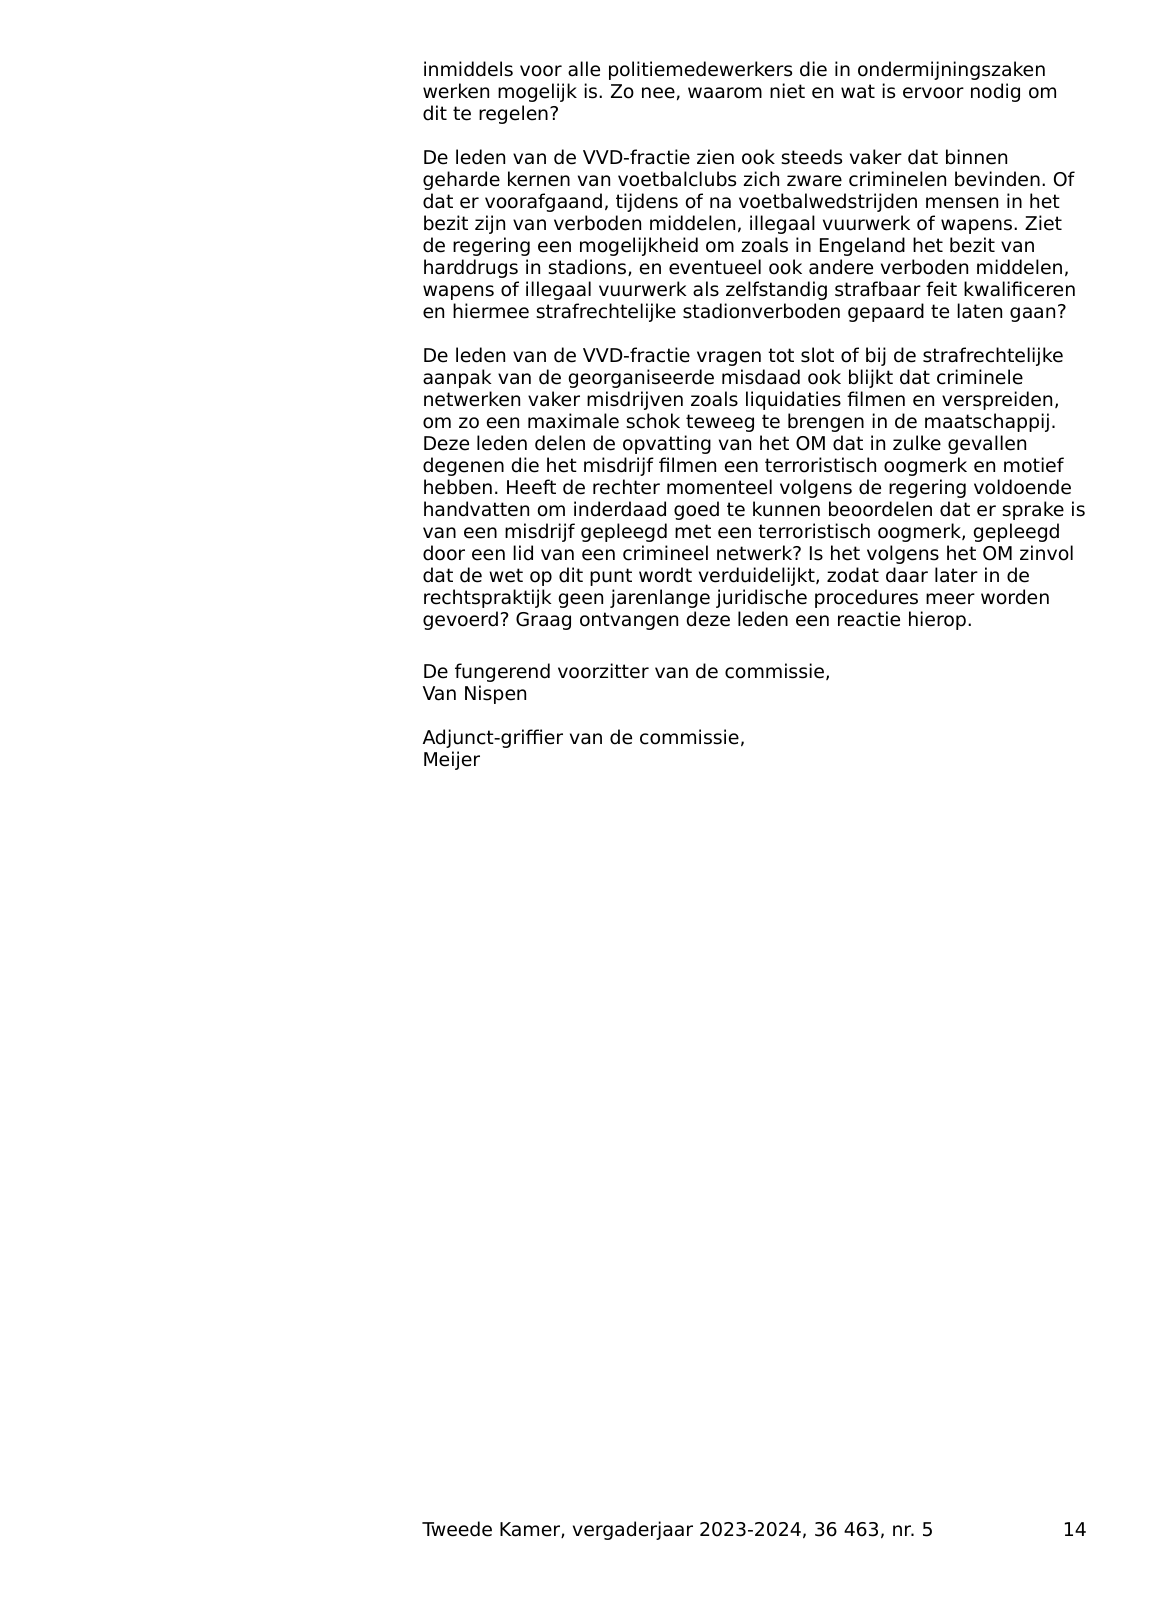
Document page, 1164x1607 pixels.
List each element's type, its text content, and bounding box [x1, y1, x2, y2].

text Adjunct-griffier van de commissie, Meijer [422, 727, 1087, 771]
text inmiddels voor alle politiemedewerkers die in ondermijningszaken werken mogelijk is. Zo nee, waarom niet en wat is ervoor nodig om dit te regelen? [422, 59, 1087, 125]
text De leden van de VVD-fractie vragen tot slot of bij de strafrechtelijke aanpak van de georganiseerde misdaad ook blijkt dat criminele netwerken vaker misdrijven zoals liquidaties filmen en verspreiden, om zo een maximale schok teweeg te brengen in de maatschappij. Deze leden delen de opvatting van het OM dat in zulke gevallen degenen die het misdrijf filmen een terroristisch oogmerk en motief hebben. Heeft de rechter momenteel volgens de regering voldoende handvatten om inderdaad goed te kunnen beoordelen dat er sprake is van een misdrijf gepleegd met een terroristisch oogmerk, gepleegd door een lid van een crimineel netwerk? Is het volgens het OM zinvol dat de wet op dit punt wordt verduidelijkt, zodat daar later in de rechtspraktijk geen jarenlange juridische procedures meer worden gevoerd? Graag ontvangen deze leden een reactie hierop. [422, 345, 1087, 631]
text De leden van de VVD-fractie zien ook steeds vaker dat binnen geharde kernen van voetbalclubs zich zware criminelen bevinden. Of dat er voorafgaand, tijdens of na voetbalwedstrijden mensen in het bezit zijn van verboden middelen, illegaal vuurwerk of wapens. Ziet de regering een mogelijkheid om zoals in Engeland het bezit van harddrugs in stadions, en eventueel ook andere verboden middelen, wapens of illegaal vuurwerk als zelfstandig strafbaar feit kwalificeren en hiermee strafrechtelijke stadionverboden gepaard te laten gaan? [422, 147, 1087, 323]
text De fungerend voorzitter van de commissie, Van Nispen [422, 661, 1087, 705]
